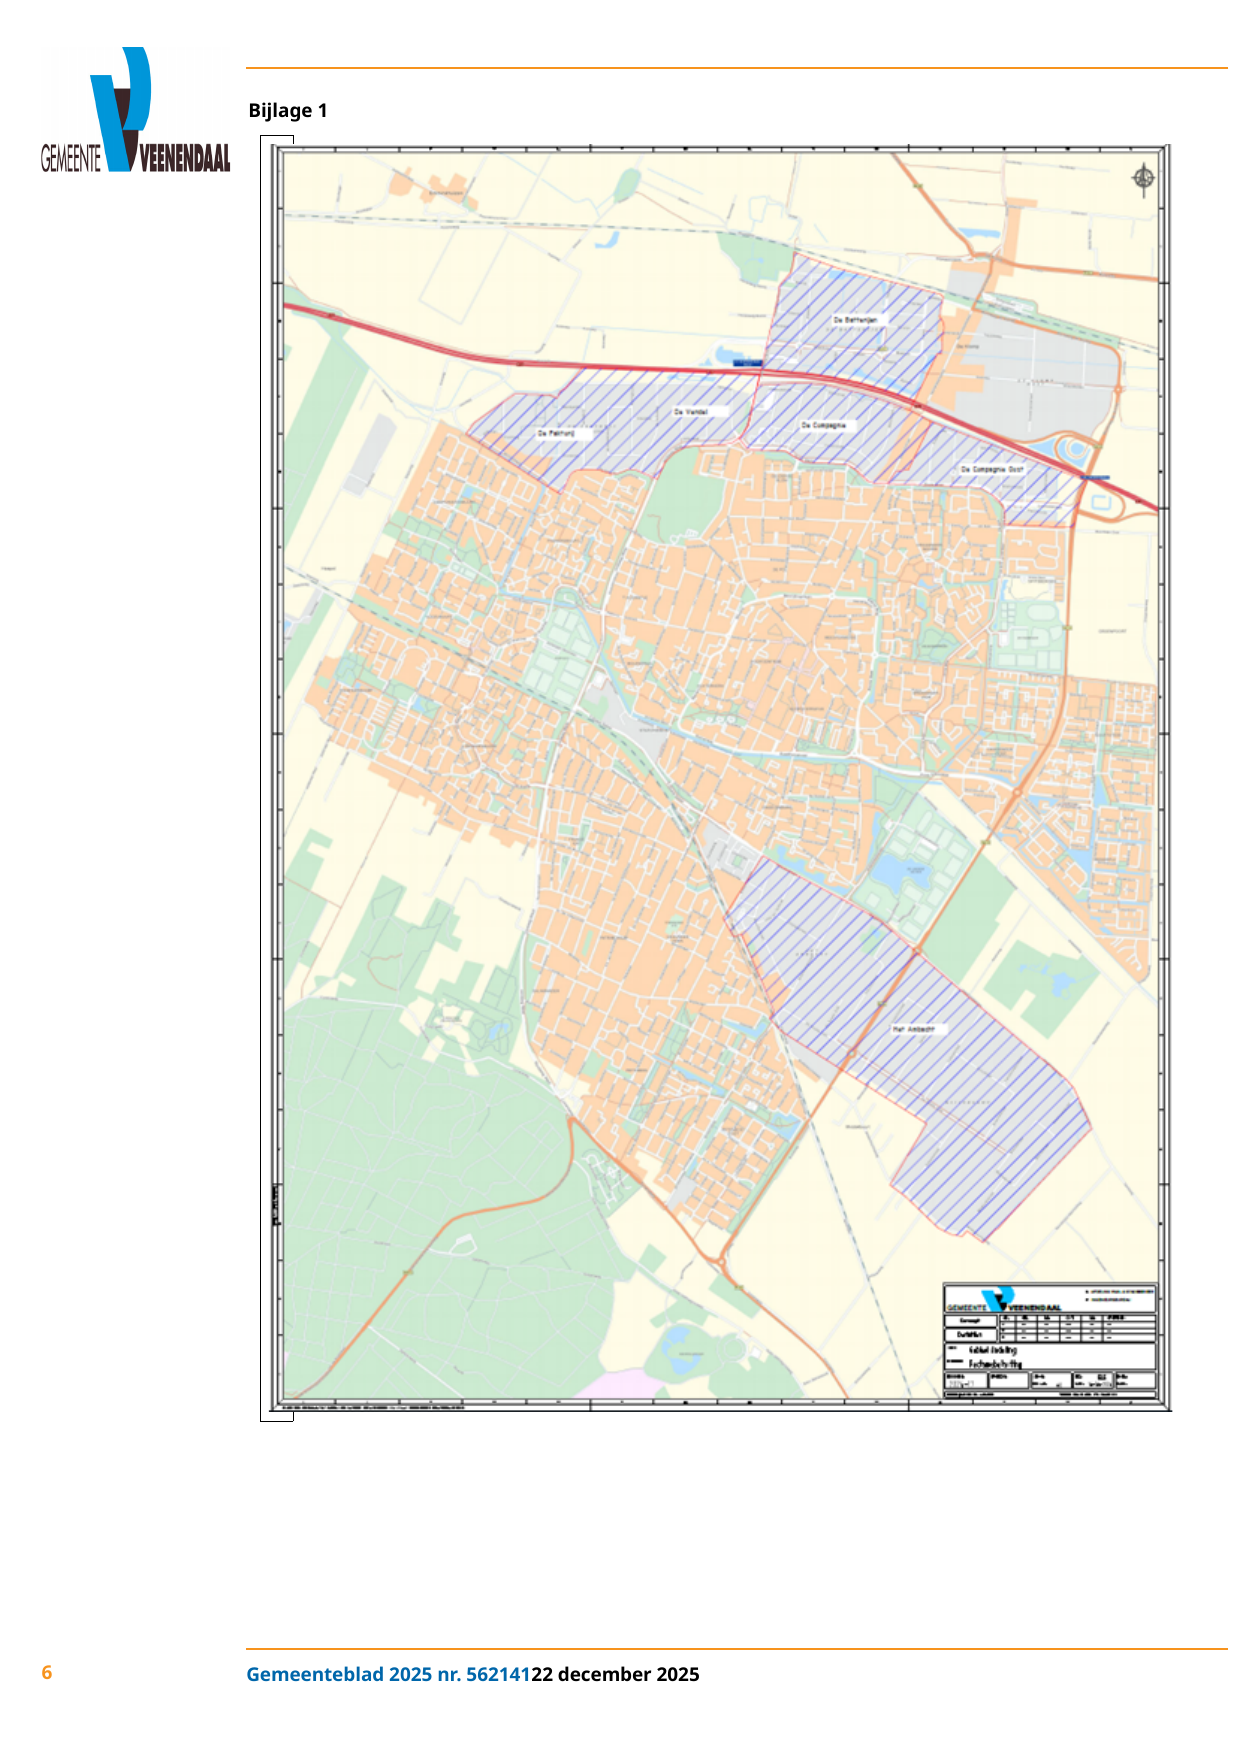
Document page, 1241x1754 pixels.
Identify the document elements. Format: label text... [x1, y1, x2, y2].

text Bijlage 1 [248, 95, 1152, 123]
picture [268, 144, 1173, 1412]
picture [41, 47, 130, 172]
picture [123, 47, 231, 172]
